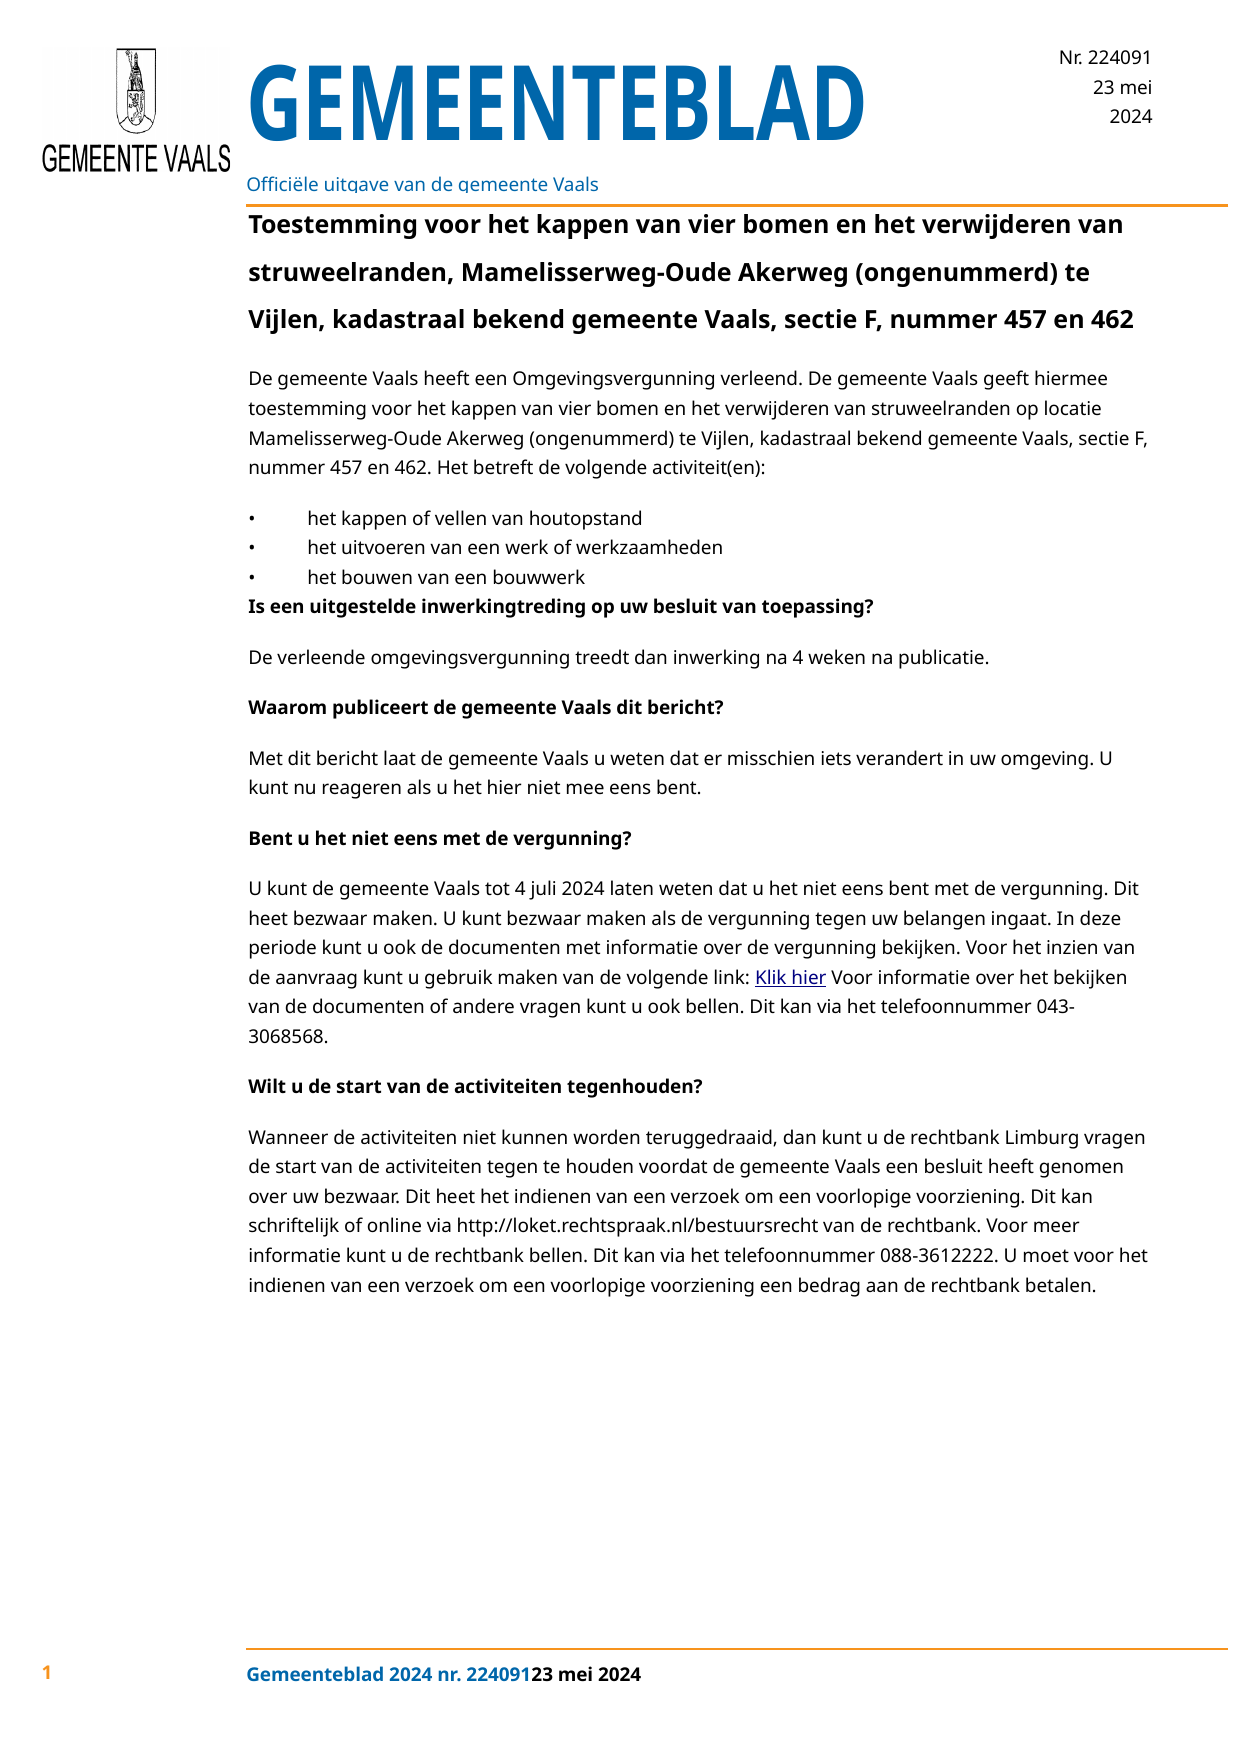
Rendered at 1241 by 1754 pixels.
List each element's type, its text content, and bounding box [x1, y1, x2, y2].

text Toestemming voor het kappen van vier bomen en het verwijderen van struweelranden, Mamelisserweg-Oude Akerweg (ongenummerd) te Vijlen, kadastraal bekend gemeente Vaals, sectie F, nummer 457 en 462 [248, 207, 1152, 336]
text Bent u het niet eens met de vergunning? [248, 825, 1152, 850]
text De gemeente Vaals heeft een Omgevingsvergunning verleend. De gemeente Vaals geeft hiermee toestemming voor het kappen van vier bomen en het verwijderen van struweelranden op locatie Mamelisserweg-Oude Akerweg (ongenummerd) te Vijlen, kadastraal bekend gemeente Vaals, sectie F, nummer 457 en 462. Het betreft de volgende activiteit(en): [248, 366, 1152, 480]
text Wanneer de activiteiten niet kunnen worden teruggedraaid, dan kunt u de rechtbank Limburg vragen de start van de activiteiten tegen te houden voordat de gemeente Vaals een besluit heeft genomen over uw bezwaar. Dit heet het indienen van een verzoek om een voorlopige voorziening. Dit kan schriftelijk of online via http://loket.rechtspraak.nl/bestuursrecht van de rechtbank. Voor meer informatie kunt u de rechtbank bellen. Dit kan via het telefoonnummer 088-3612222. U moet voor het indienen van een verzoek om een voorlopige voorziening een bedrag aan de rechtbank betalen. [248, 1124, 1152, 1297]
list het bouwen van een bouwwerk [248, 564, 1152, 589]
text U kunt de gemeente Vaals tot 4 juli 2024 laten weten dat u het niet eens bent met de vergunning. Dit heet bezwaar maken. U kunt bezwaar maken als de vergunning tegen uw belangen ingaat. In deze periode kunt u ook de documenten met informatie over de vergunning bekijken. Voor het inzien van de aanvraag kunt u gebruik maken van de volgende link: Klik hier Voor informatie over het bekijken van de documenten of andere vragen kunt u ook bellen. Dit kan via het telefoonnummer 043-3068568. [248, 875, 1152, 1049]
text Wilt u de start van de activiteiten tegenhouden? [248, 1073, 1152, 1099]
text Is een uitgestelde inwerkingtreding op uw besluit van toepassing? [248, 593, 1152, 619]
text Waarom publiceert de gemeente Vaals dit bericht? [248, 694, 1152, 720]
list het kappen of vellen van houtopstand [248, 505, 1152, 530]
text De verleende omgevingsvergunning treedt dan inwerking na 4 weken na publicatie. [248, 644, 1152, 669]
picture [41, 47, 231, 172]
list het uitvoeren van een werk of werkzaamheden [248, 534, 1152, 560]
text Met dit bericht laat de gemeente Vaals u weten dat er misschien iets verandert in uw omgeving. U kunt nu reageren als u het hier niet mee eens bent. [248, 745, 1152, 800]
